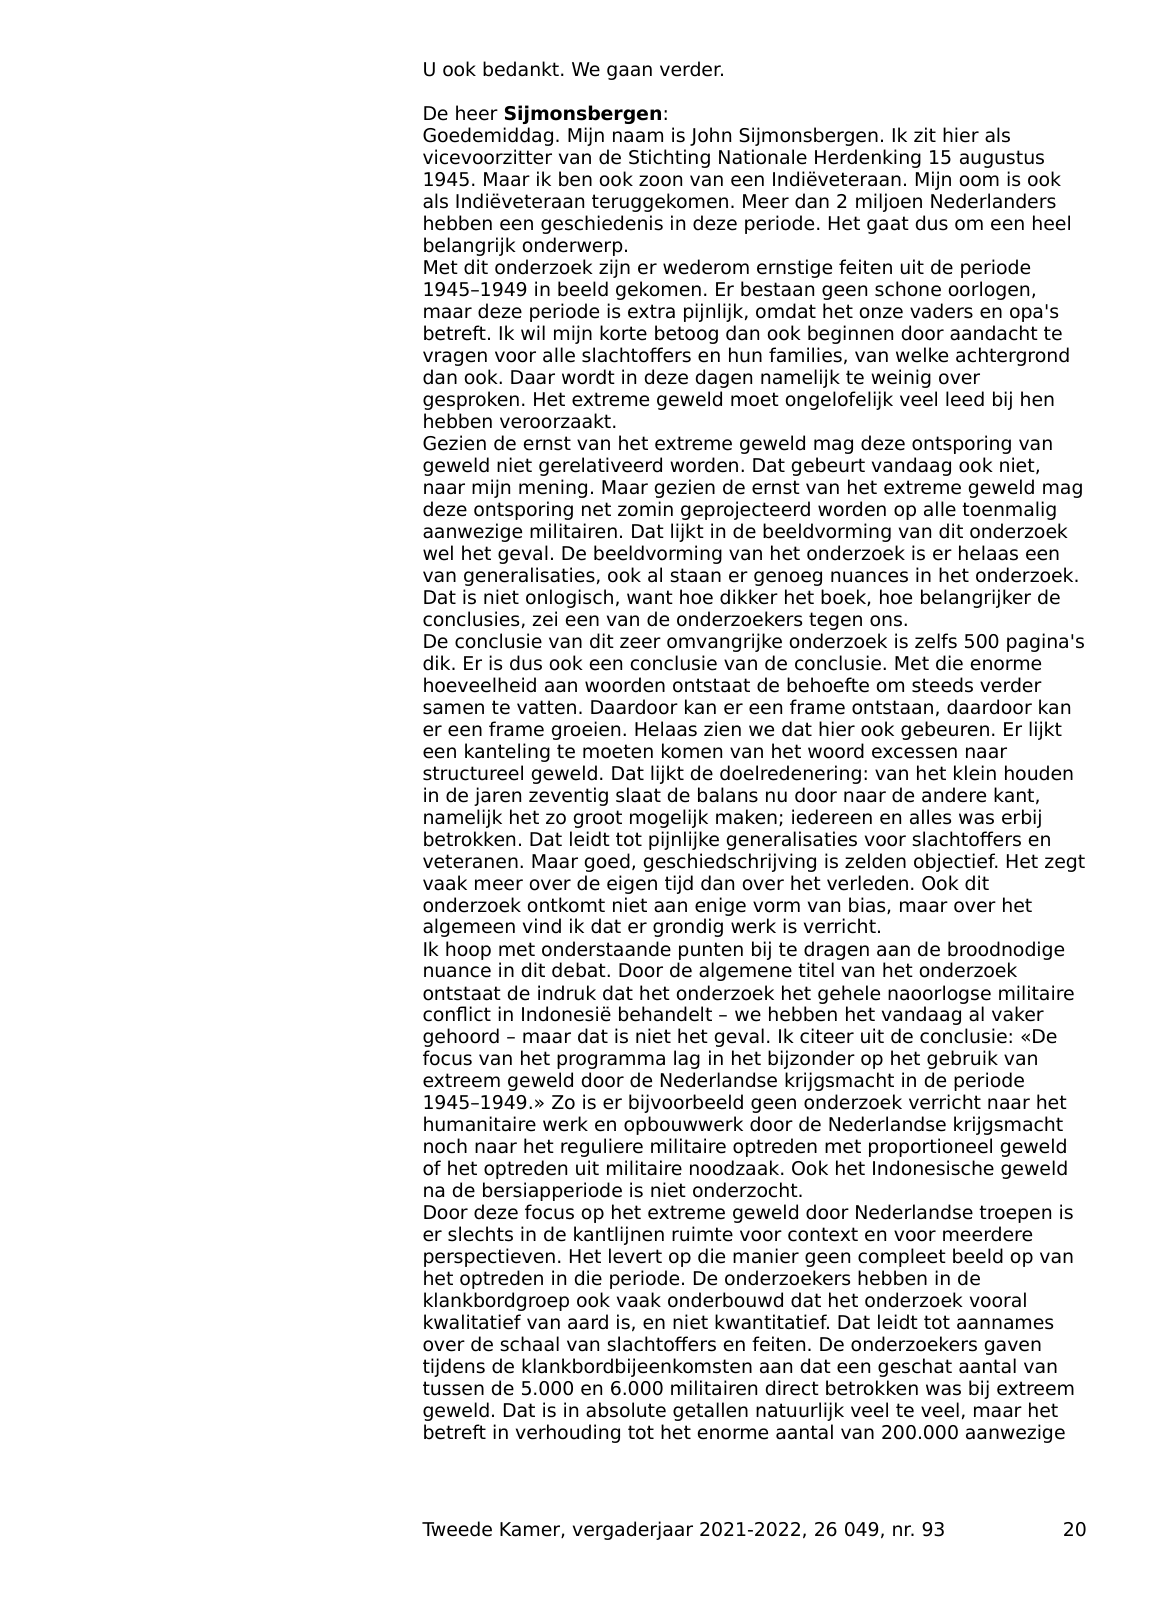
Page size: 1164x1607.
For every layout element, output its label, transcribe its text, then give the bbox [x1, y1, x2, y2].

text De conclusie van dit zeer omvangrijke onderzoek is zelfs 500 pagina's dik. Er is dus ook een conclusie van de conclusie. Met die enorme hoeveelheid aan woorden ontstaat de behoefte om steeds verder samen te vatten. Daardoor kan er een frame ontstaan, daardoor kan er een frame groeien. Helaas zien we dat hier ook gebeuren. Er lijkt een kanteling te moeten komen van het woord excessen naar structureel geweld. Dat lijkt de doelredenering: van het klein houden in de jaren zeventig slaat de balans nu door naar de andere kant, namelijk het zo groot mogelijk maken; iedereen en alles was erbij betrokken. Dat leidt tot pijnlijke generalisaties voor slachtoffers en veteranen. Maar goed, geschiedschrijving is zelden objectief. Het zegt vaak meer over de eigen tijd dan over het verleden. Ook dit onderzoek ontkomt niet aan enige vorm van bias, maar over het algemeen vind ik dat er grondig werk is verricht. [422, 631, 1087, 938]
text Door deze focus op het extreme geweld door Nederlandse troepen is er slechts in de kantlijnen ruimte voor context en voor meerdere perspectieven. Het levert op die manier geen compleet beeld op van het optreden in die periode. De onderzoekers hebben in de klankbordgroep ook vaak onderbouwd dat het onderzoek vooral kwalitatief van aard is, en niet kwantitatief. Dat leidt tot aannames over de schaal van slachtoffers en feiten. De onderzoekers gaven tijdens de klankbordbijeenkomsten aan dat een geschat aantal van tussen de 5.000 en 6.000 militairen direct betrokken was bij extreem geweld. Dat is in absolute getallen natuurlijk veel te veel, maar het betreft in verhouding tot het enorme aantal van 200.000 aanwezige [422, 1202, 1087, 1444]
text Gezien de ernst van het extreme geweld mag deze ontsporing van geweld niet gerelativeerd worden. Dat gebeurt vandaag ook niet, naar mijn mening. Maar gezien de ernst van het extreme geweld mag deze ontsporing net zomin geprojecteerd worden op alle toenmalig aanwezige militairen. Dat lijkt in de beeldvorming van dit onderzoek wel het geval. De beeldvorming van het onderzoek is er helaas een van generalisaties, ook al staan er genoeg nuances in het onderzoek. Dat is niet onlogisch, want hoe dikker het boek, hoe belangrijker de conclusies, zei een van de onderzoekers tegen ons. [422, 433, 1087, 631]
text Goedemiddag. Mijn naam is John Sijmonsbergen. Ik zit hier als vicevoorzitter van de Stichting Nationale Herdenking 15 augustus 1945. Maar ik ben ook zoon van een Indiëveteraan. Mijn oom is ook als Indiëveteraan teruggekomen. Meer dan 2 miljoen Nederlanders hebben een geschiedenis in deze periode. Het gaat dus om een heel belangrijk onderwerp. [422, 125, 1087, 257]
text U ook bedankt. We gaan verder. [422, 59, 1087, 81]
text Met dit onderzoek zijn er wederom ernstige feiten uit de periode 1945–1949 in beeld gekomen. Er bestaan geen schone oorlogen, maar deze periode is extra pijnlijk, omdat het onze vaders en opa's betreft. Ik wil mijn korte betoog dan ook beginnen door aandacht te vragen voor alle slachtoffers en hun families, van welke achtergrond dan ook. Daar wordt in deze dagen namelijk te weinig over gesproken. Het extreme geweld moet ongelofelijk veel leed bij hen hebben veroorzaakt. [422, 257, 1087, 433]
text De heer Sijmonsbergen: [422, 103, 1087, 125]
text Ik hoop met onderstaande punten bij te dragen aan de broodnodige nuance in dit debat. Door de algemene titel van het onderzoek ontstaat de indruk dat het onderzoek het gehele naoorlogse militaire conflict in Indonesië behandelt – we hebben het vandaag al vaker gehoord – maar dat is niet het geval. Ik citeer uit de conclusie: «De focus van het programma lag in het bijzonder op het gebruik van extreem geweld door de Nederlandse krijgsmacht in de periode 1945–1949.» Zo is er bijvoorbeeld geen onderzoek verricht naar het humanitaire werk en opbouwwerk door de Nederlandse krijgsmacht noch naar het reguliere militaire optreden met proportioneel geweld of het optreden uit militaire noodzaak. Ook het Indonesische geweld na de bersiapperiode is niet onderzocht. [422, 938, 1087, 1202]
